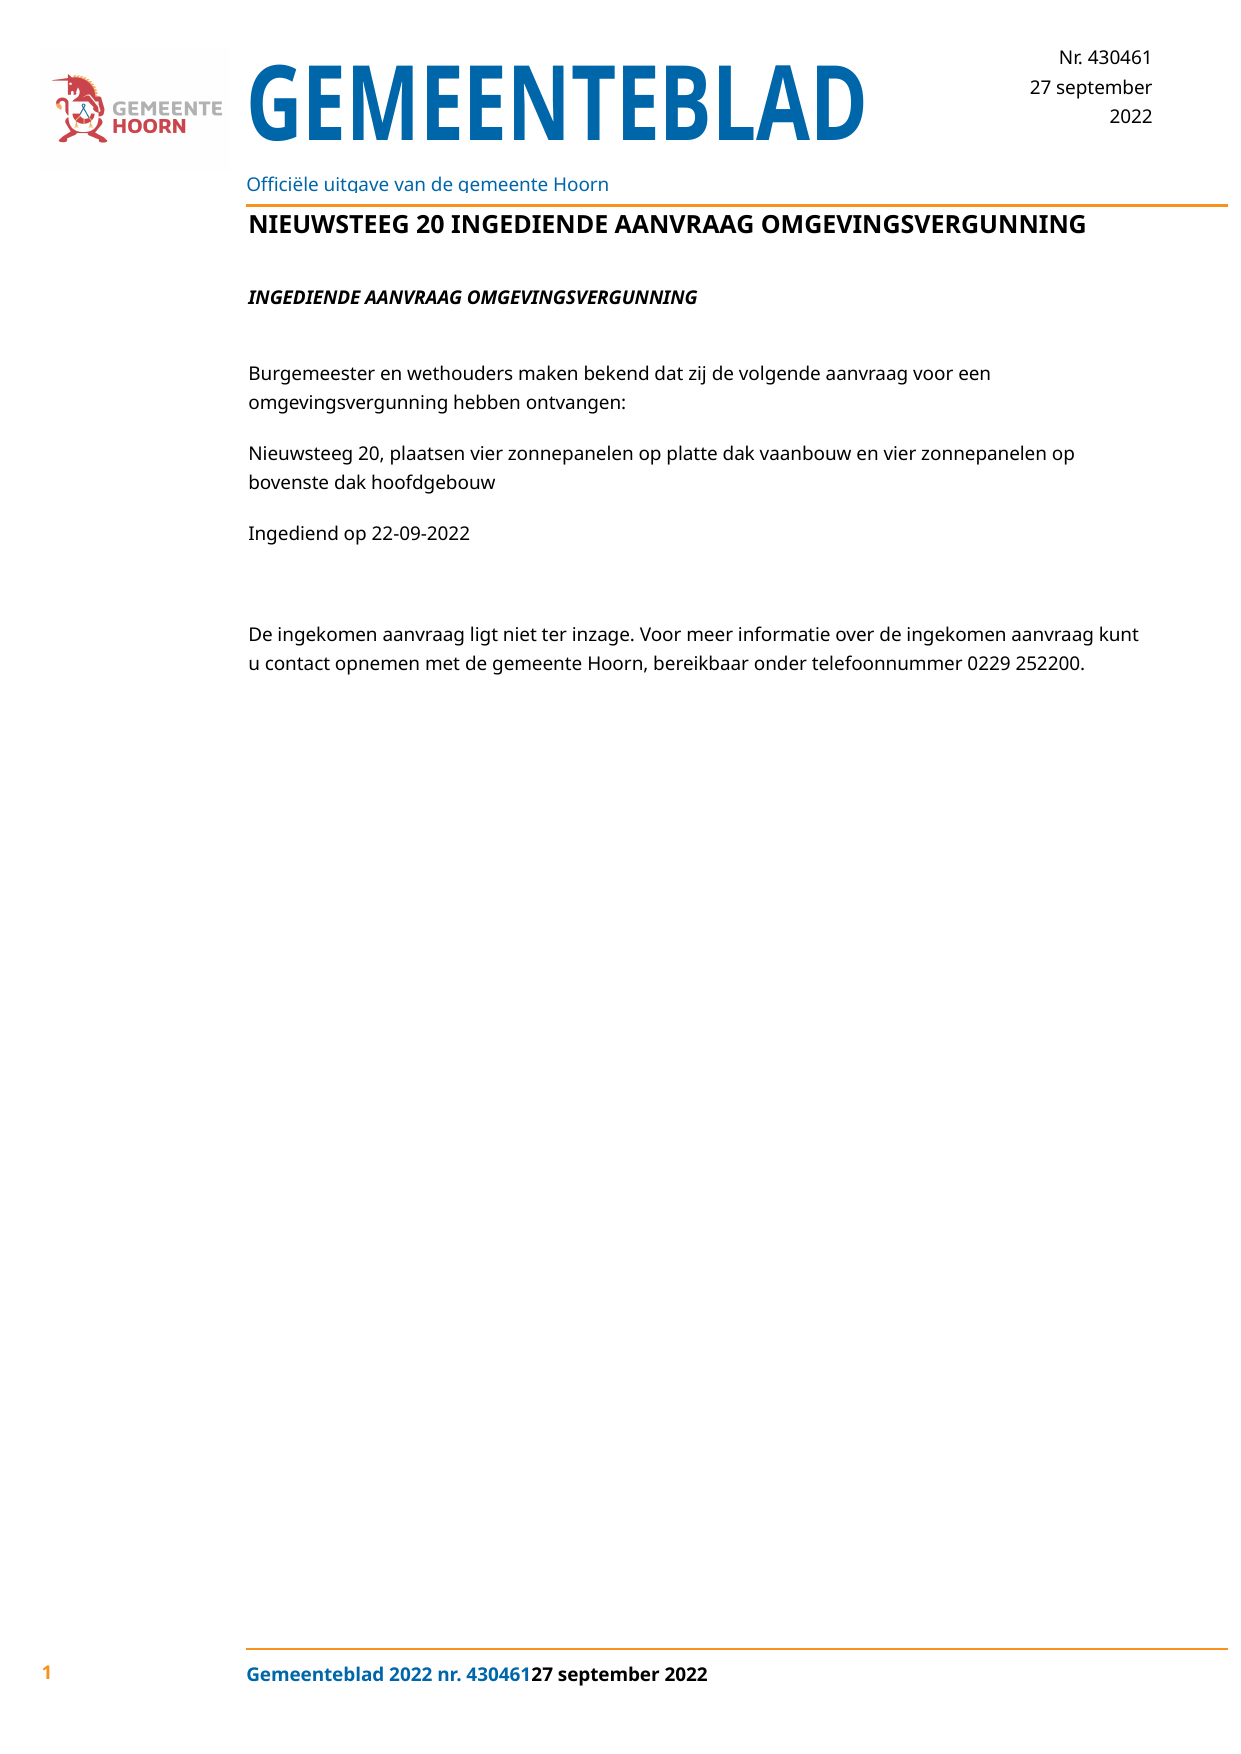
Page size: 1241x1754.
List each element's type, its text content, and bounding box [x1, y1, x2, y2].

text Burgemeester en wethouders maken bekend dat zij de volgende aanvraag voor een omgevingsvergunning hebben ontvangen: [248, 360, 1152, 415]
text INGEDIENDE AANVRAAG OMGEVINGSVERGUNNING [248, 284, 1152, 309]
text Ingediend op 22-09-2022 [248, 520, 1152, 546]
text Nieuwsteeg 20, plaatsen vier zonnepanelen op platte dak vaanbouw en vier zonnepanelen op bovenste dak hoofdgebouw [248, 440, 1152, 495]
picture [41, 47, 231, 172]
text De ingekomen aanvraag ligt niet ter inzage. Voor meer informatie over de ingekomen aanvraag kunt u contact opnemen met de gemeente Hoorn, bereikbaar onder telefoonnummer 0229 252200. [248, 621, 1152, 676]
text NIEUWSTEEG 20 INGEDIENDE AANVRAAG OMGEVINGSVERGUNNING [248, 207, 1152, 241]
